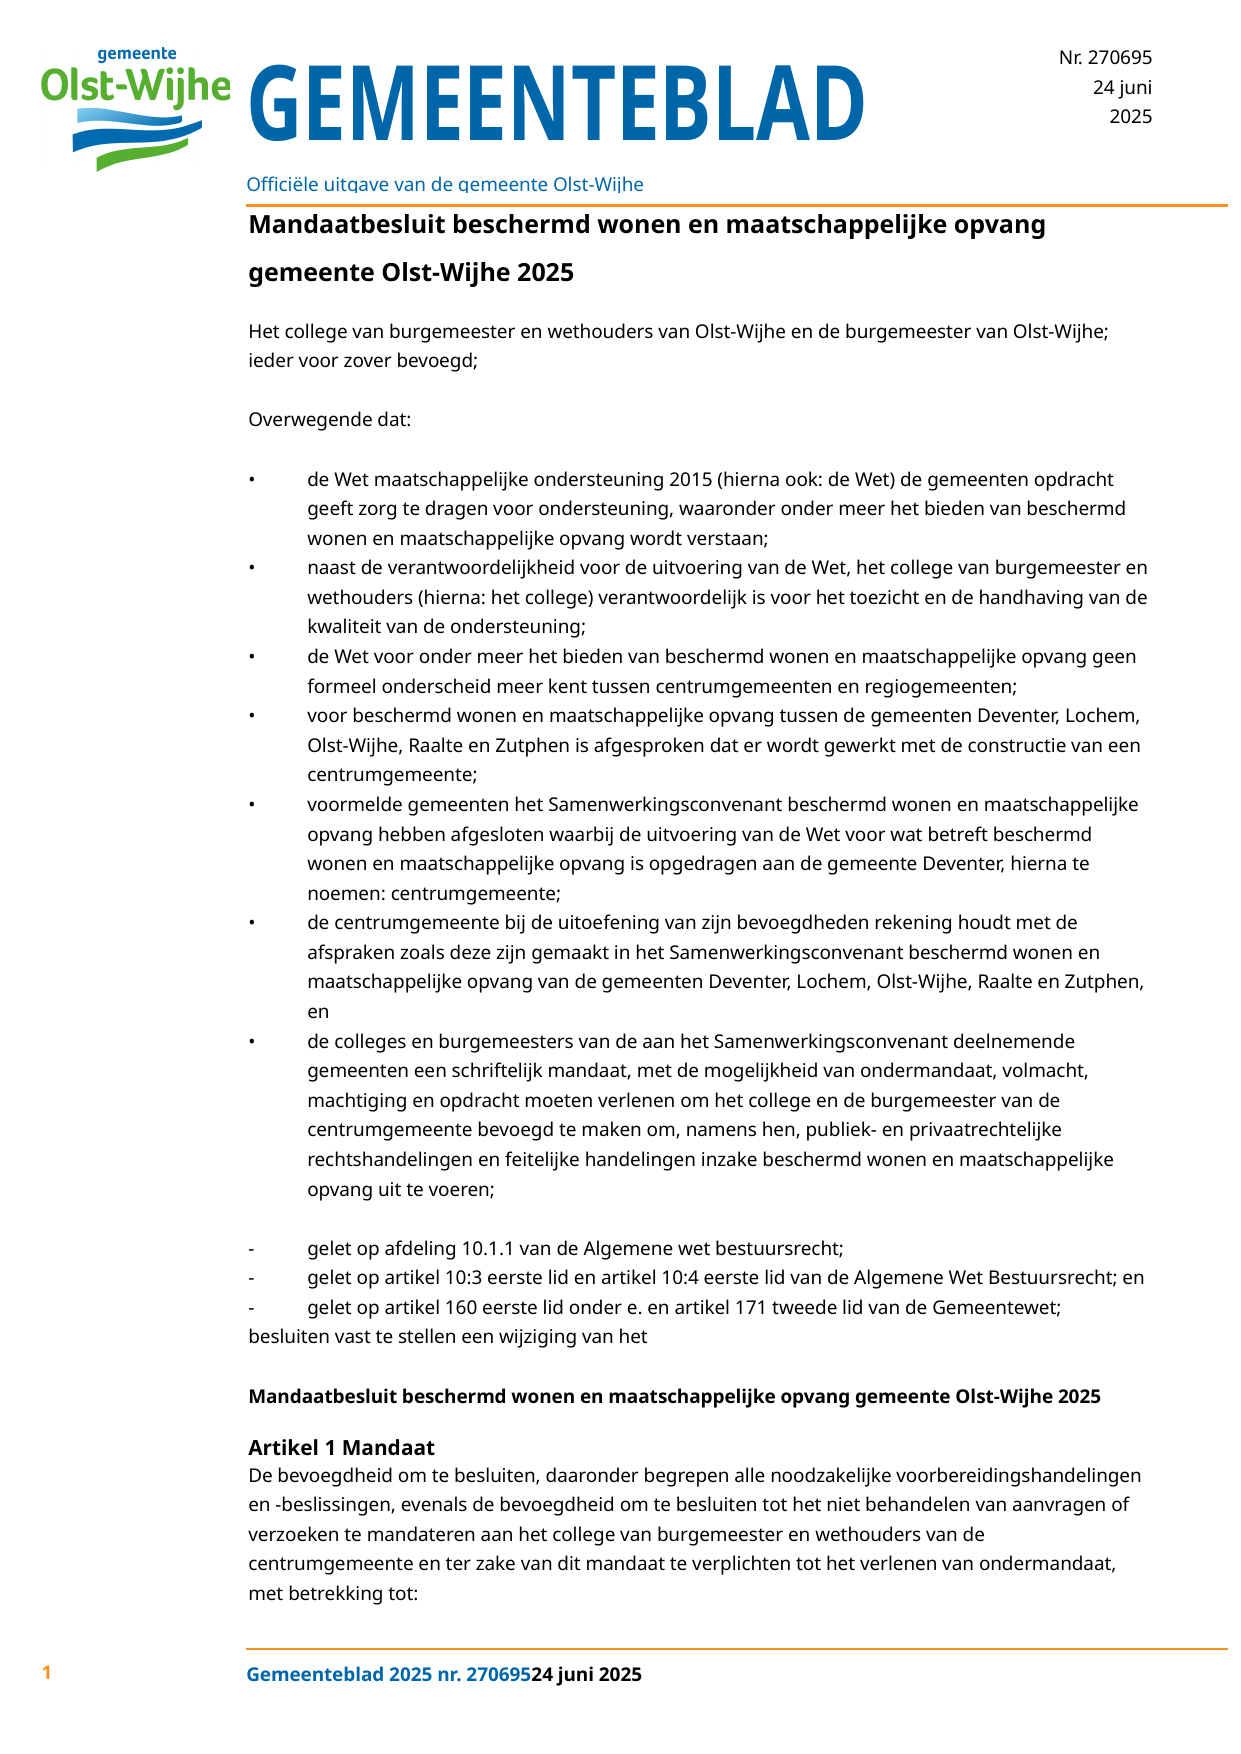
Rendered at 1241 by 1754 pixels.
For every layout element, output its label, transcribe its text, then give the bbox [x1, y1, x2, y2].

text Mandaatbesluit beschermd wonen en maatschappelijke opvang gemeente Olst-Wijhe 2025 [248, 1383, 1152, 1409]
list de colleges en burgemeesters van de aan het Samenwerkingsconvenant deelnemende gemeenten een schriftelijk mandaat, met de mogelijkheid van ondermandaat, volmacht, machtiging en opdracht moeten verlenen om het college en de burgemeester van de centrumgemeente bevoegd te maken om, namens hen, publiek- en privaatrechtelijke rechtshandelingen en feitelijke handelingen inzake beschermd wonen en maatschappelijke opvang uit te voeren; [248, 1028, 1152, 1202]
text Het college van burgemeester en wethouders van Olst-Wijhe en de burgemeester van Olst-Wijhe; ieder voor zover bevoegd; [248, 318, 1152, 373]
list gelet op afdeling 10.1.1 van de Algemene wet bestuursrecht; [248, 1235, 1152, 1261]
text Mandaatbesluit beschermd wonen en maatschappelijke opvang gemeente Olst-Wijhe 2025 [248, 207, 1152, 288]
list de centrumgemeente bij de uitoefening van zijn bevoegdheden rekening houdt met de afspraken zoals deze zijn gemaakt in het Samenwerkingsconvenant beschermd wonen en maatschappelijke opvang van de gemeenten Deventer, Lochem, Olst-Wijhe, Raalte en Zutphen, en [248, 909, 1152, 1024]
list de Wet voor onder meer het bieden van beschermd wonen en maatschappelijke opvang geen formeel onderscheid meer kent tussen centrumgemeenten en regiogemeenten; [248, 643, 1152, 699]
list gelet op artikel 10:3 eerste lid en artikel 10:4 eerste lid van de Algemene Wet Bestuursrecht; en [248, 1264, 1152, 1290]
text besluiten vast te stellen een wijziging van het [248, 1324, 1152, 1349]
picture [41, 47, 231, 172]
text Artikel 1 Mandaat [248, 1433, 1152, 1462]
list gelet op artikel 160 eerste lid onder e. en artikel 171 tweede lid van de Gemeentewet; [248, 1294, 1152, 1320]
list naast de verantwoordelijkheid voor de uitvoering van de Wet, het college van burgemeester en wethouders (hierna: het college) verantwoordelijk is voor het toezicht en de handhaving van de kwaliteit van de ondersteuning; [248, 554, 1152, 639]
list voormelde gemeenten het Samenwerkingsconvenant beschermd wonen en maatschappelijke opvang hebben afgesloten waarbij de uitvoering van de Wet voor wat betreft beschermd wonen en maatschappelijke opvang is opgedragen aan de gemeente Deventer, hierna te noemen: centrumgemeente; [248, 791, 1152, 906]
text Overwegende dat: [248, 407, 1152, 432]
text De bevoegdheid om te besluiten, daaronder begrepen alle noodzakelijke voorbereidingshandelingen en -beslissingen, evenals de bevoegdheid om te besluiten tot het niet behandelen van aanvragen of verzoeken te mandateren aan het college van burgemeester en wethouders van de centrumgemeente en ter zake van dit mandaat te verplichten tot het verlenen van ondermandaat, met betrekking tot: [248, 1462, 1152, 1606]
list de Wet maatschappelijke ondersteuning 2015 (hierna ook: de Wet) de gemeenten opdracht geeft zorg te dragen voor ondersteuning, waaronder onder meer het bieden van beschermd wonen en maatschappelijke opvang wordt verstaan; [248, 466, 1152, 551]
list voor beschermd wonen en maatschappelijke opvang tussen de gemeenten Deventer, Lochem, Olst-Wijhe, Raalte en Zutphen is afgesproken dat er wordt gewerkt met de constructie van een centrumgemeente; [248, 702, 1152, 787]
